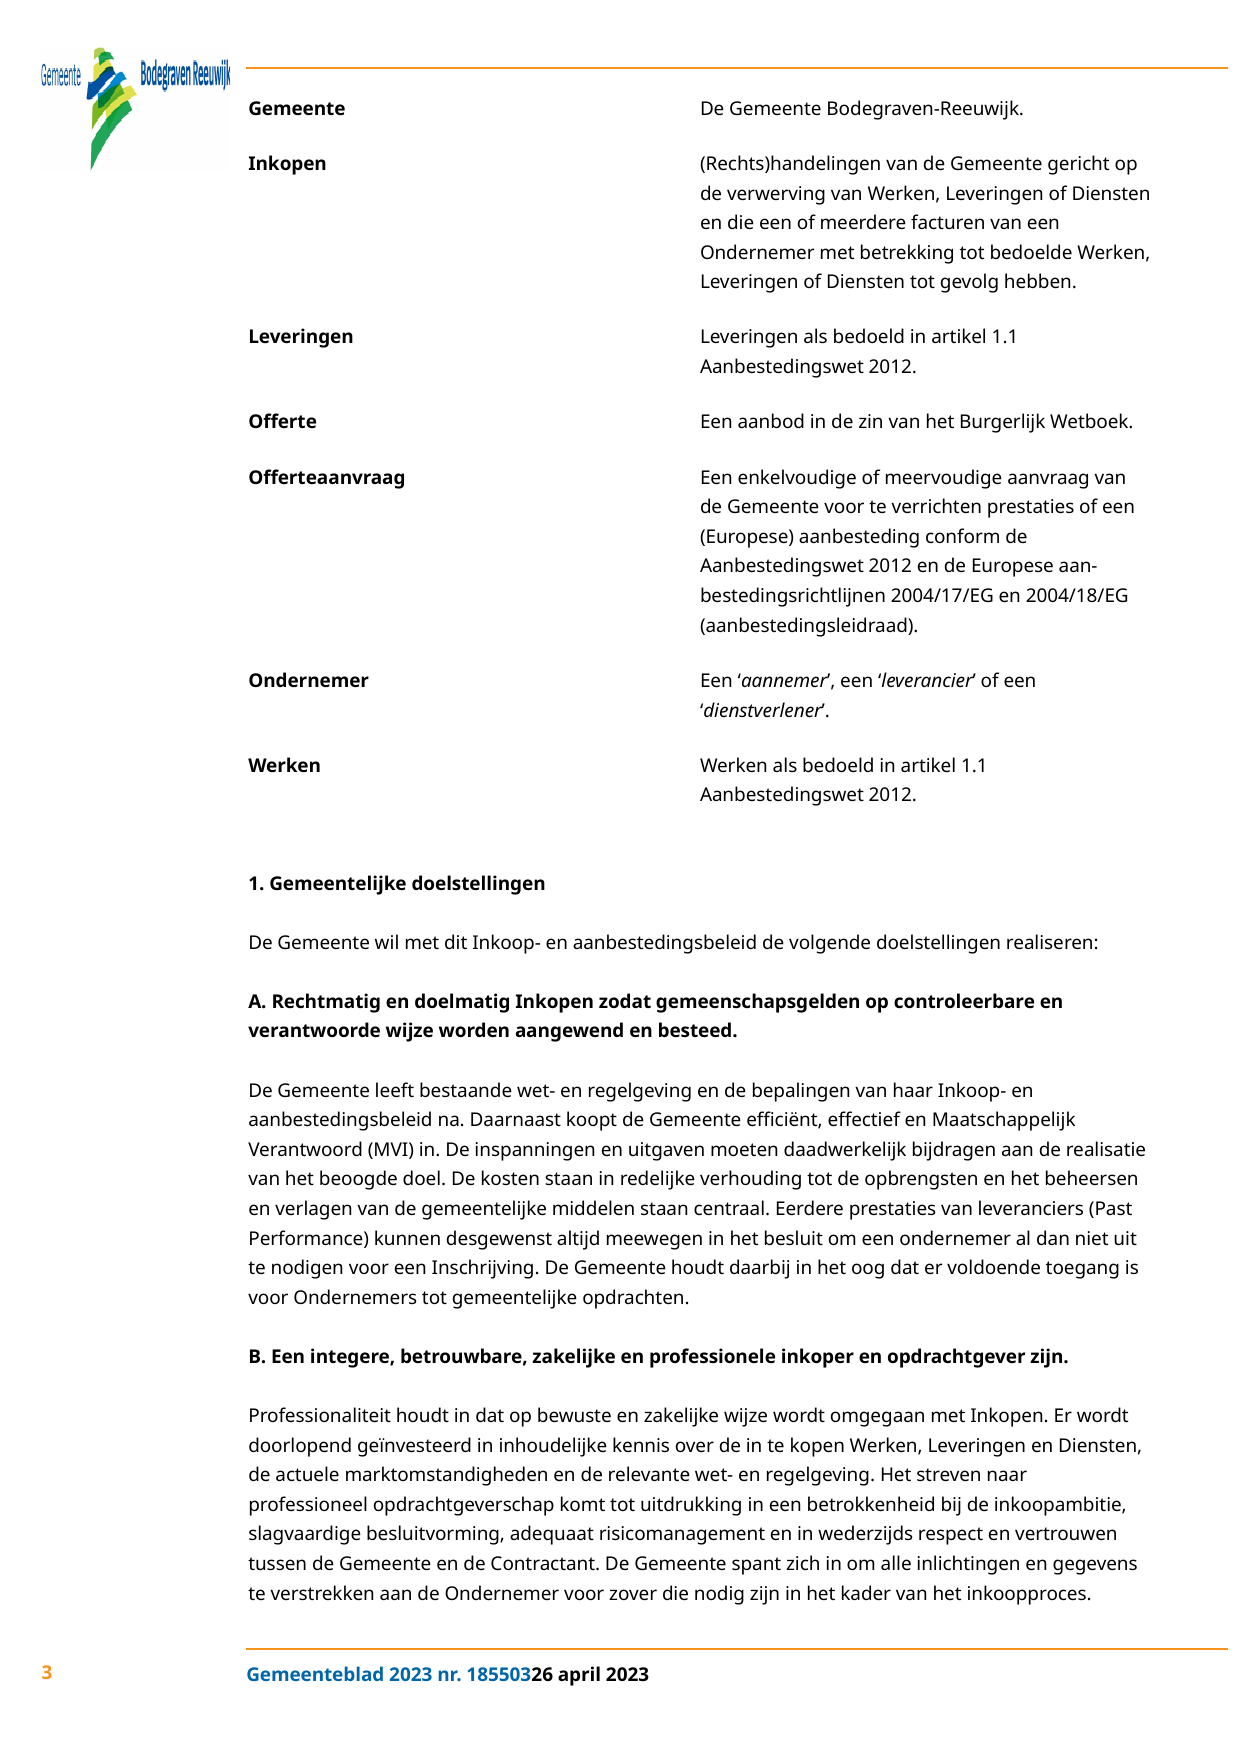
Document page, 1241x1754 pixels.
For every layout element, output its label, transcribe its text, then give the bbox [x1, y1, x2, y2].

table_cell Inkopen [248, 150, 700, 324]
text B. Een integere, betrouwbare, zakelijke en professionele inkoper en opdrachtgever zijn. [248, 1343, 1152, 1369]
table_cell Offerteaanvraag [248, 464, 700, 667]
table_cell Ondernemer [248, 667, 700, 752]
text A. Rechtmatig en doelmatig Inkopen zodat gemeenschapsgelden op controleerbare en verantwoorde wijze worden aangewend en besteed. [248, 988, 1152, 1043]
table_cell Een ‘aannemer’, een ‘leverancier’ of een ‘dienstverlener’. [700, 667, 1152, 752]
picture [41, 47, 231, 172]
text De Gemeente wil met dit Inkoop- en aanbestedingsbeleid de volgende doelstellingen realiseren: [248, 929, 1152, 955]
text De Gemeente leeft bestaande wet- en regelgeving en de bepalingen van haar Inkoop- en aanbestedingsbeleid na. Daarnaast koopt de Gemeente efficiënt, effectief en Maatschappelijk Verantwoord (MVI) in. De inspanningen en uitgaven moeten daadwerkelijk bijdragen aan de realisatie van het beoogde doel. De kosten staan in redelijke verhouding tot de opbrengsten en het beheersen en verlagen van de gemeentelijke middelen staan centraal. Eerdere prestaties van leveranciers (Past Performance) kunnen desgewenst altijd meewegen in het besluit om een ondernemer al dan niet uit te nodigen voor een Inschrijving. De Gemeente houdt daarbij in het oog dat er voldoende toegang is voor Ondernemers tot gemeentelijke opdrachten. [248, 1077, 1152, 1310]
table_cell Leveringen als bedoeld in artikel 1.1 Aanbestedingswet 2012. [700, 324, 1152, 409]
table_cell Gemeente [248, 95, 700, 150]
text Professionaliteit houdt in dat op bewuste en zakelijke wijze wordt omgegaan met Inkopen. Er wordt doorlopend geïnvesteerd in inhoudelijke kennis over de in te kopen Werken, Leveringen en Diensten, de actuele marktomstandigheden en de relevante wet- en regelgeving. Het streven naar professioneel opdrachtgeverschap komt tot uitdrukking in een betrokkenheid bij de inkoopambitie, slagvaardige besluitvorming, adequaat risicomanagement en in wederzijds respect en vertrouwen tussen de Gemeente en de Contractant. De Gemeente spant zich in om alle inlichtingen en gegevens te verstrekken aan de Ondernemer voor zover die nodig zijn in het kader van het inkoopproces. [248, 1402, 1152, 1606]
table_cell De Gemeente Bodegraven-Reeuwijk. [700, 95, 1152, 150]
table_cell Werken [248, 752, 700, 837]
table_cell Offerte [248, 409, 700, 464]
table_cell (Rechts)handelingen van de Gemeente gericht op de verwerving van Werken, Leveringen of Diensten en die een of meerdere facturen van een Ondernemer met betrekking tot bedoelde Werken, Leveringen of Diensten tot gevolg hebben. [700, 150, 1152, 324]
text 1. Gemeentelijke doelstellingen [248, 870, 1152, 896]
table_cell Een aanbod in de zin van het Burgerlijk Wetboek. [700, 409, 1152, 464]
table_cell Werken als bedoeld in artikel 1.1 Aanbestedingswet 2012. [700, 752, 1152, 837]
table_cell Leveringen [248, 324, 700, 409]
table_cell Een enkelvoudige of meervoudige aanvraag van de Gemeente voor te verrichten prestaties of een (Europese) aanbesteding conform de Aanbestedingswet 2012 en de Europese aan- bestedingsrichtlijnen 2004/17/EG en 2004/18/EG (aanbestedingsleidraad). [700, 464, 1152, 667]
